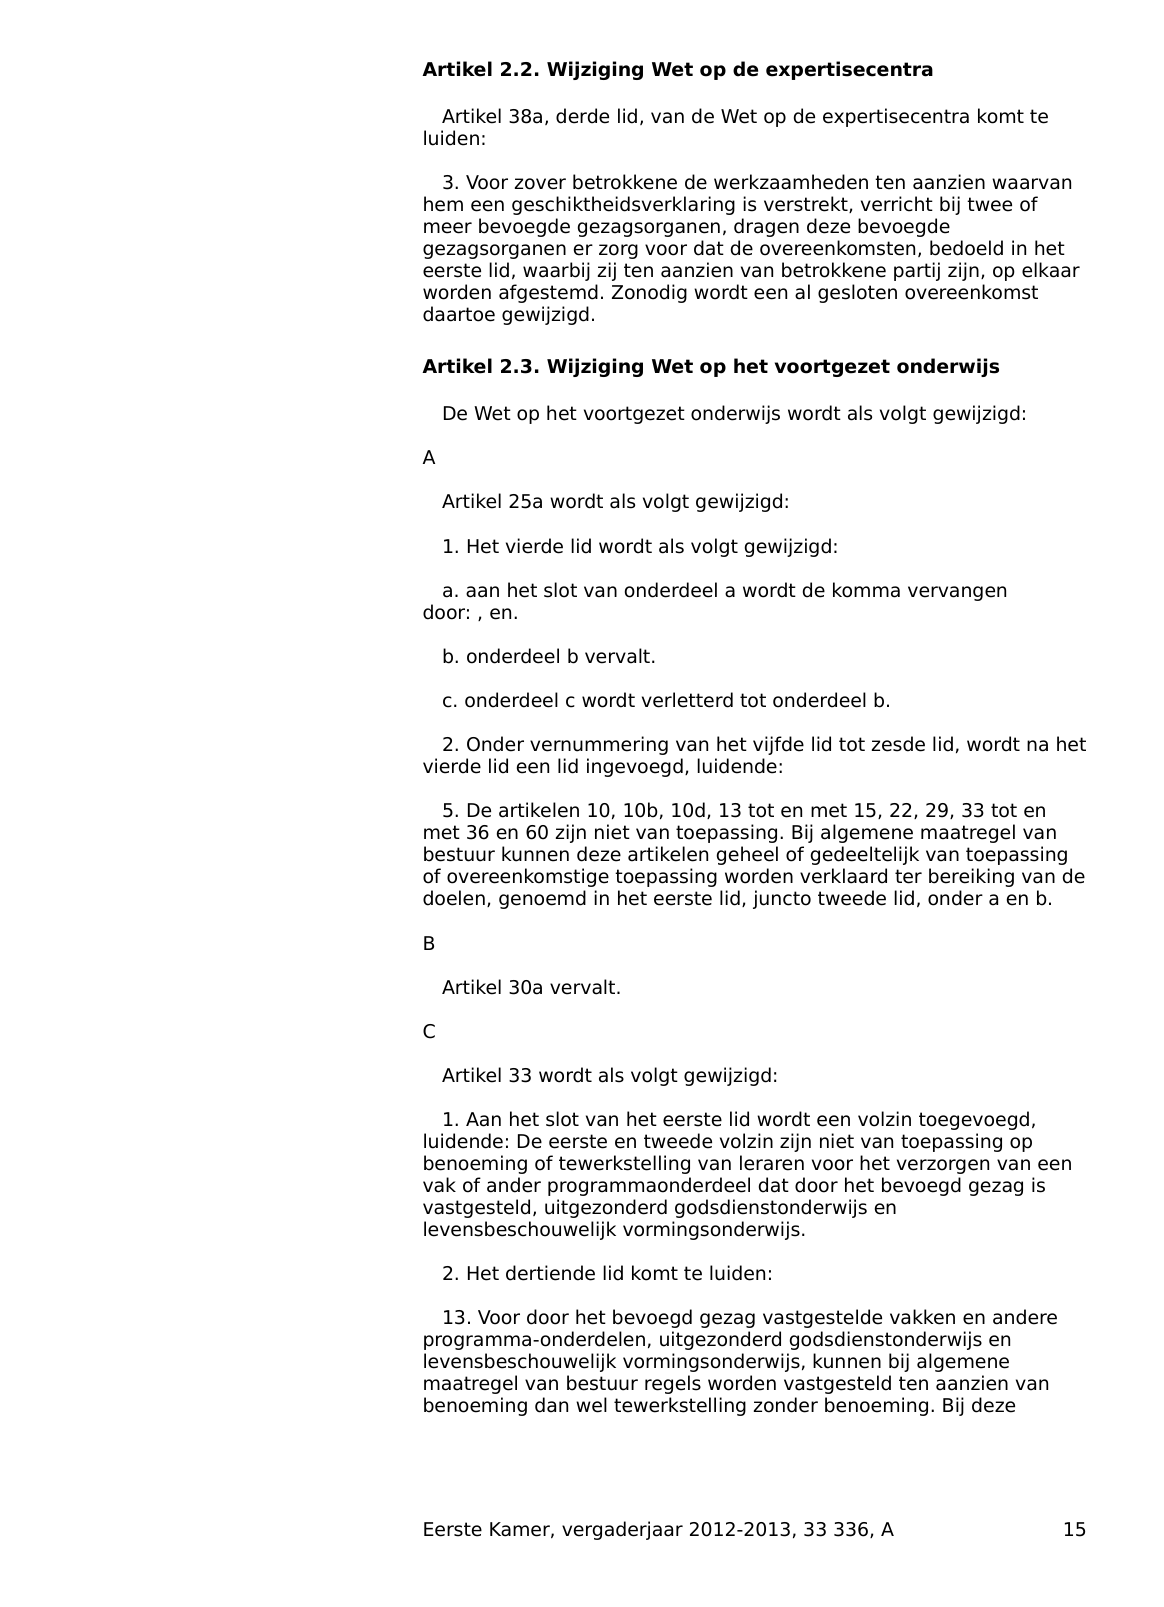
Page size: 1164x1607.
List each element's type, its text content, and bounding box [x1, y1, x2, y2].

text 13. Voor door het bevoegd gezag vastgestelde vakken en andere programma-onderdelen, uitgezonderd godsdienstonderwijs en levensbeschouwelijk vormingsonderwijs, kunnen bij algemene maatregel van bestuur regels worden vastgesteld ten aanzien van benoeming dan wel tewerkstelling zonder benoeming. Bij deze [422, 1307, 1087, 1417]
subtitle Artikel 2.3. Wijziging Wet op het voortgezet onderwijs [422, 356, 1087, 378]
text Artikel 25a wordt als volgt gewijzigd: [422, 491, 1087, 513]
text De Wet op het voortgezet onderwijs wordt als volgt gewijzigd: [422, 403, 1087, 425]
text C [422, 1021, 1087, 1043]
text 1. Aan het slot van het eerste lid wordt een volzin toegevoegd, luidende: De eerste en tweede volzin zijn niet van toepassing op benoeming of tewerkstelling van leraren voor het verzorgen van een vak of ander programmaonderdeel dat door het bevoegd gezag is vastgesteld, uitgezonderd godsdienstonderwijs en levensbeschouwelijk vormingsonderwijs. [422, 1109, 1087, 1241]
text 5. De artikelen 10, 10b, 10d, 13 tot en met 15, 22, 29, 33 tot en met 36 en 60 zijn niet van toepassing. Bij algemene maatregel van bestuur kunnen deze artikelen geheel of gedeeltelijk van toepassing of overeenkomstige toepassing worden verklaard ter bereiking van de doelen, genoemd in het eerste lid, juncto tweede lid, onder a en b. [422, 800, 1087, 910]
text 1. Het vierde lid wordt als volgt gewijzigd: [422, 536, 1087, 557]
text Artikel 38a, derde lid, van de Wet op de expertisecentra komt te luiden: [422, 106, 1087, 150]
subtitle Artikel 2.2. Wijziging Wet op de expertisecentra [422, 59, 1087, 81]
text c. onderdeel c wordt verletterd tot onderdeel b. [422, 690, 1087, 712]
text Artikel 33 wordt als volgt gewijzigd: [422, 1065, 1087, 1087]
text Artikel 30a vervalt. [422, 977, 1087, 998]
text 3. Voor zover betrokkene de werkzaamheden ten aanzien waarvan hem een geschiktheidsverklaring is verstrekt, verricht bij twee of meer bevoegde gezagsorganen, dragen deze bevoegde gezagsorganen er zorg voor dat de overeenkomsten, bedoeld in het eerste lid, waarbij zij ten aanzien van betrokkene partij zijn, op elkaar worden afgestemd. Zonodig wordt een al gesloten overeenkomst daartoe gewijzigd. [422, 172, 1087, 326]
text B [422, 932, 1087, 954]
text A [422, 447, 1087, 469]
text a. aan het slot van onderdeel a wordt de komma vervangen door: , en. [422, 580, 1087, 624]
text 2. Het dertiende lid komt te luiden: [422, 1263, 1087, 1285]
text 2. Onder vernummering van het vijfde lid tot zesde lid, wordt na het vierde lid een lid ingevoegd, luidende: [422, 734, 1087, 778]
text b. onderdeel b vervalt. [422, 646, 1087, 668]
